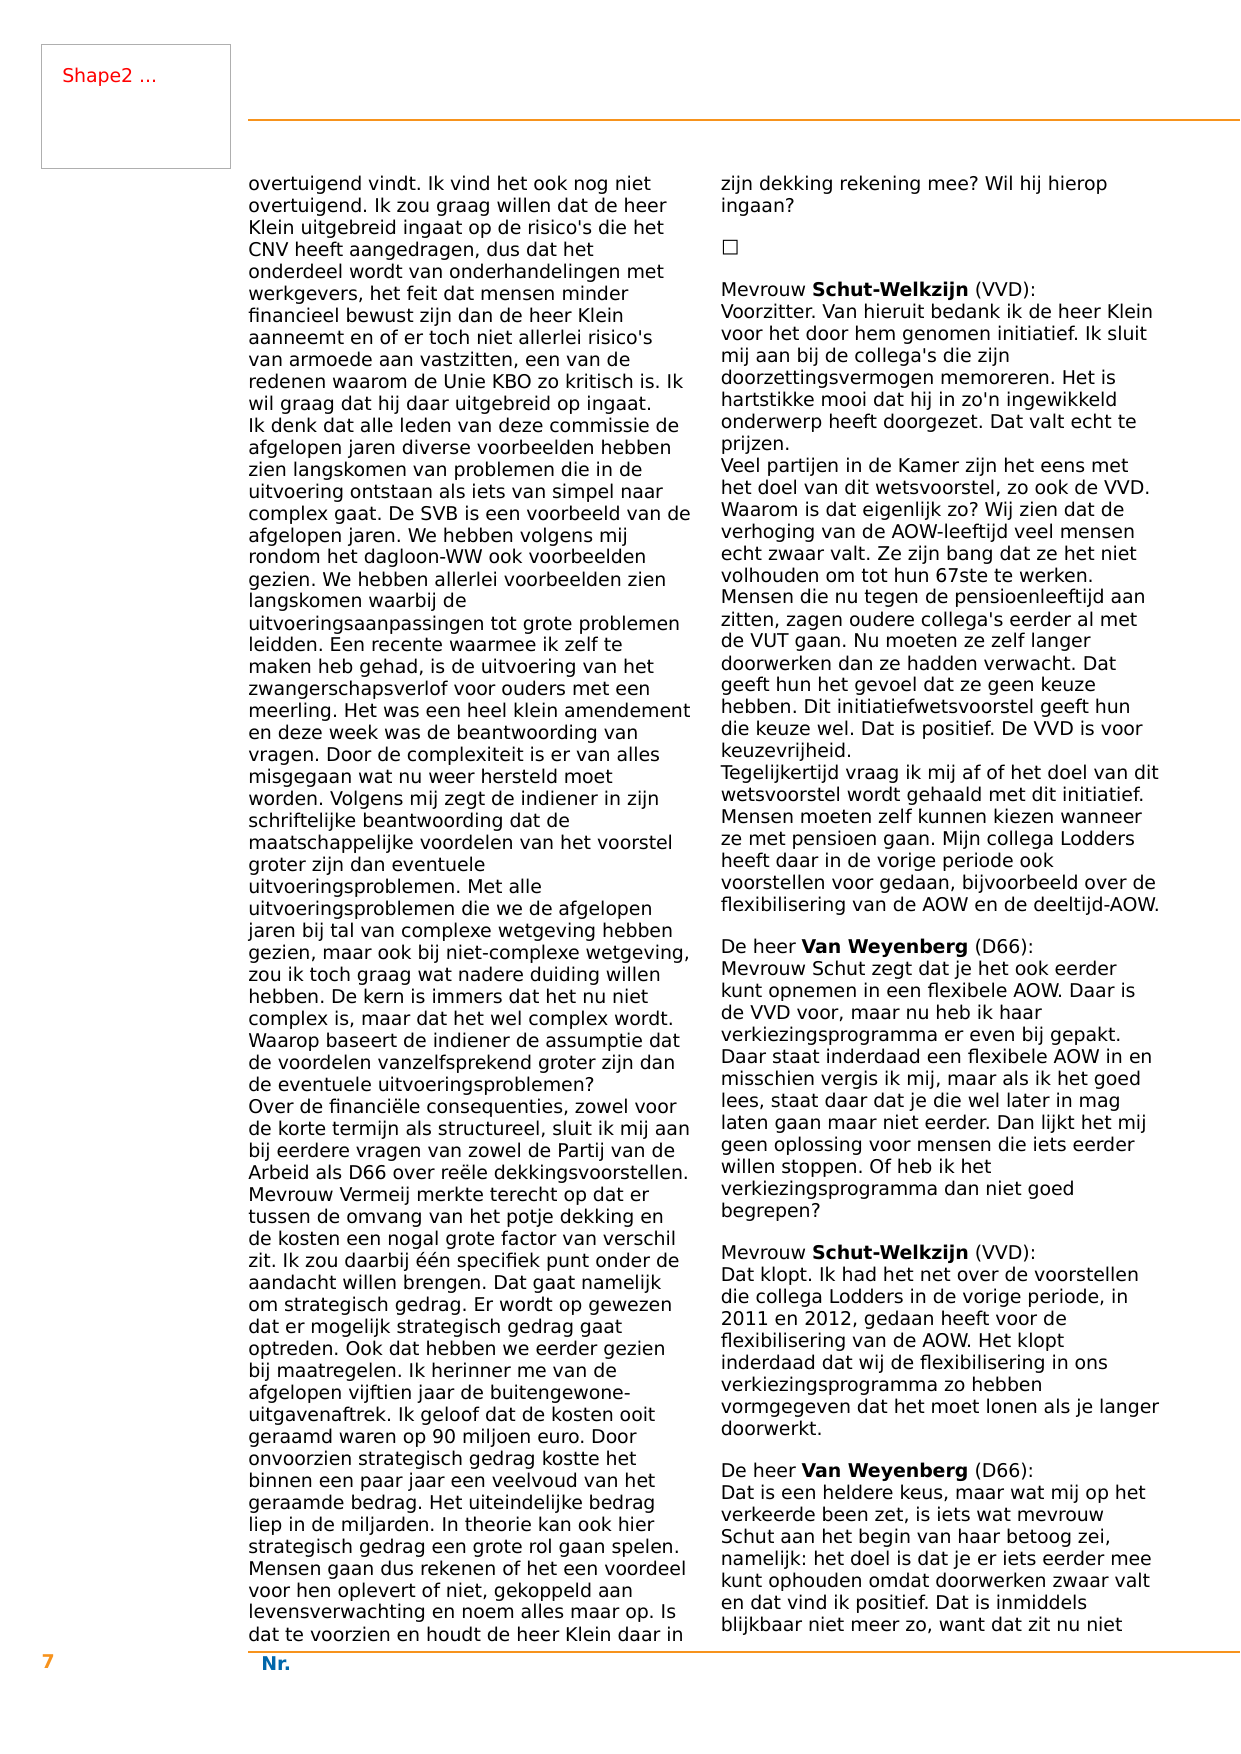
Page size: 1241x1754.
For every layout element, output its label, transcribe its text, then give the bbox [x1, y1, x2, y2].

text Tegelijkertijd vraag ik mij af of het doel van dit wetsvoorstel wordt gehaald met dit initiatief. Mensen moeten zelf kunnen kiezen wanneer ze met pensioen gaan. Mijn collega Lodders heeft daar in de vorige periode ook voorstellen voor gedaan, bijvoorbeeld over de flexibilisering van de AOW en de deeltijd-AOW. [721, 762, 1163, 916]
text Voorzitter. Van hieruit bedank ik de heer Klein voor het door hem genomen initiatief. Ik sluit mij aan bij de collega's die zijn doorzettingsvermogen memoreren. Het is hartstikke mooi dat hij in zo'n ingewikkeld onderwerp heeft doorgezet. Dat valt echt te prijzen. [721, 301, 1163, 454]
text De heer Van Weyenberg (D66): [721, 1460, 1163, 1482]
text zijn dekking rekening mee? Wil hij hierop ingaan? [721, 173, 1163, 217]
text Dat is een heldere keus, maar wat mij op het verkeerde been zet, is iets wat mevrouw Schut aan het begin van haar betoog zei, namelijk: het doel is dat je er iets eerder mee kunt ophouden omdat doorwerken zwaar valt en dat vind ik positief. Dat is inmiddels blijkbaar niet meer zo, want dat zit nu niet [721, 1482, 1163, 1636]
text Over de financiële consequenties, zowel voor de korte termijn als structureel, sluit ik mij aan bij eerdere vragen van zowel de Partij van de Arbeid als D66 over reële dekkingsvoorstellen. Mevrouw Vermeij merkte terecht op dat er tussen de omvang van het potje dekking en de kosten een nogal grote factor van verschil zit. Ik zou daarbij één specifiek punt onder de aandacht willen brengen. Dat gaat namelijk om strategisch gedrag. Er wordt op gewezen dat er mogelijk strategisch gedrag gaat optreden. Ook dat hebben we eerder gezien bij maatregelen. Ik herinner me van de afgelopen vijftien jaar de buitengewone-uitgavenaftrek. Ik geloof dat de kosten ooit geraamd waren op 90 miljoen euro. Door onvoorzien strategisch gedrag kostte het binnen een paar jaar een veelvoud van het geraamde bedrag. Het uiteindelijke bedrag liep in de miljarden. In theorie kan ook hier strategisch gedrag een grote rol gaan spelen. Mensen gaan dus rekenen of het een voordeel voor hen oplevert of niet, gekoppeld aan levensverwachting en noem alles maar op. Is dat te voorzien en houdt de heer Klein daar in [248, 1096, 691, 1645]
text De heer Van Weyenberg (D66): [721, 936, 1163, 958]
text Veel partijen in de Kamer zijn het eens met het doel van dit wetsvoorstel, zo ook de VVD. Waarom is dat eigenlijk zo? Wij zien dat de verhoging van de AOW-leeftijd veel mensen echt zwaar valt. Ze zijn bang dat ze het niet volhouden om tot hun 67ste te werken. Mensen die nu tegen de pensioenleeftijd aan zitten, zagen oudere collega's eerder al met de VUT gaan. Nu moeten ze zelf langer doorwerken dan ze hadden verwacht. Dat geeft hun het gevoel dat ze geen keuze hebben. Dit initiatiefwetsvoorstel geeft hun die keuze wel. Dat is positief. De VVD is voor keuzevrijheid. [721, 454, 1163, 762]
text Ik denk dat alle leden van deze commissie de afgelopen jaren diverse voorbeelden hebben zien langskomen van problemen die in de uitvoering ontstaan als iets van simpel naar complex gaat. De SVB is een voorbeeld van de afgelopen jaren. We hebben volgens mij rondom het dagloon-WW ook voorbeelden gezien. We hebben allerlei voorbeelden zien langskomen waarbij de uitvoeringsaanpassingen tot grote problemen leidden. Een recente waarmee ik zelf te maken heb gehad, is de uitvoering van het zwangerschapsverlof voor ouders met een meerling. Het was een heel klein amendement en deze week was de beantwoording van vragen. Door de complexiteit is er van alles misgegaan wat nu weer hersteld moet worden. Volgens mij zegt de indiener in zijn schriftelijke beantwoording dat de maatschappelijke voordelen van het voorstel groter zijn dan eventuele uitvoeringsproblemen. Met alle uitvoeringsproblemen die we de afgelopen jaren bij tal van complexe wetgeving hebben gezien, maar ook bij niet-complexe wetgeving, zou ik toch graag wat nadere duiding willen hebben. De kern is immers dat het nu niet complex is, maar dat het wel complex wordt. Waarop baseert de indiener de assumptie dat de voordelen vanzelfsprekend groter zijn dan de eventuele uitvoeringsproblemen? [248, 414, 691, 1096]
text overtuigend vindt. Ik vind het ook nog niet overtuigend. Ik zou graag willen dat de heer Klein uitgebreid ingaat op de risico's die het CNV heeft aangedragen, dus dat het onderdeel wordt van onderhandelingen met werkgevers, het feit dat mensen minder financieel bewust zijn dan de heer Klein aanneemt en of er toch niet allerlei risico's van armoede aan vastzitten, een van de redenen waarom de Unie KBO zo kritisch is. Ik wil graag dat hij daar uitgebreid op ingaat. [248, 173, 691, 414]
text Mevrouw Schut zegt dat je het ook eerder kunt opnemen in een flexibele AOW. Daar is de VVD voor, maar nu heb ik haar verkiezingsprogramma er even bij gepakt. Daar staat inderdaad een flexibele AOW in en misschien vergis ik mij, maar als ik het goed lees, staat daar dat je die wel later in mag laten gaan maar niet eerder. Dan lijkt het mij geen oplossing voor mensen die iets eerder willen stoppen. Of heb ik het verkiezingsprogramma dan niet goed begrepen? [721, 958, 1163, 1222]
text Dat klopt. Ik had het net over de voorstellen die collega Lodders in de vorige periode, in 2011 en 2012, gedaan heeft voor de flexibilisering van de AOW. Het klopt inderdaad dat wij de flexibilisering in ons verkiezingsprogramma zo hebben vormgegeven dat het moet lonen als je langer doorwerkt. [721, 1264, 1163, 1440]
text Mevrouw Schut-Welkzijn (VVD): [721, 279, 1163, 301]
text ⬜ [721, 237, 1163, 259]
text Mevrouw Schut-Welkzijn (VVD): [721, 1242, 1163, 1264]
